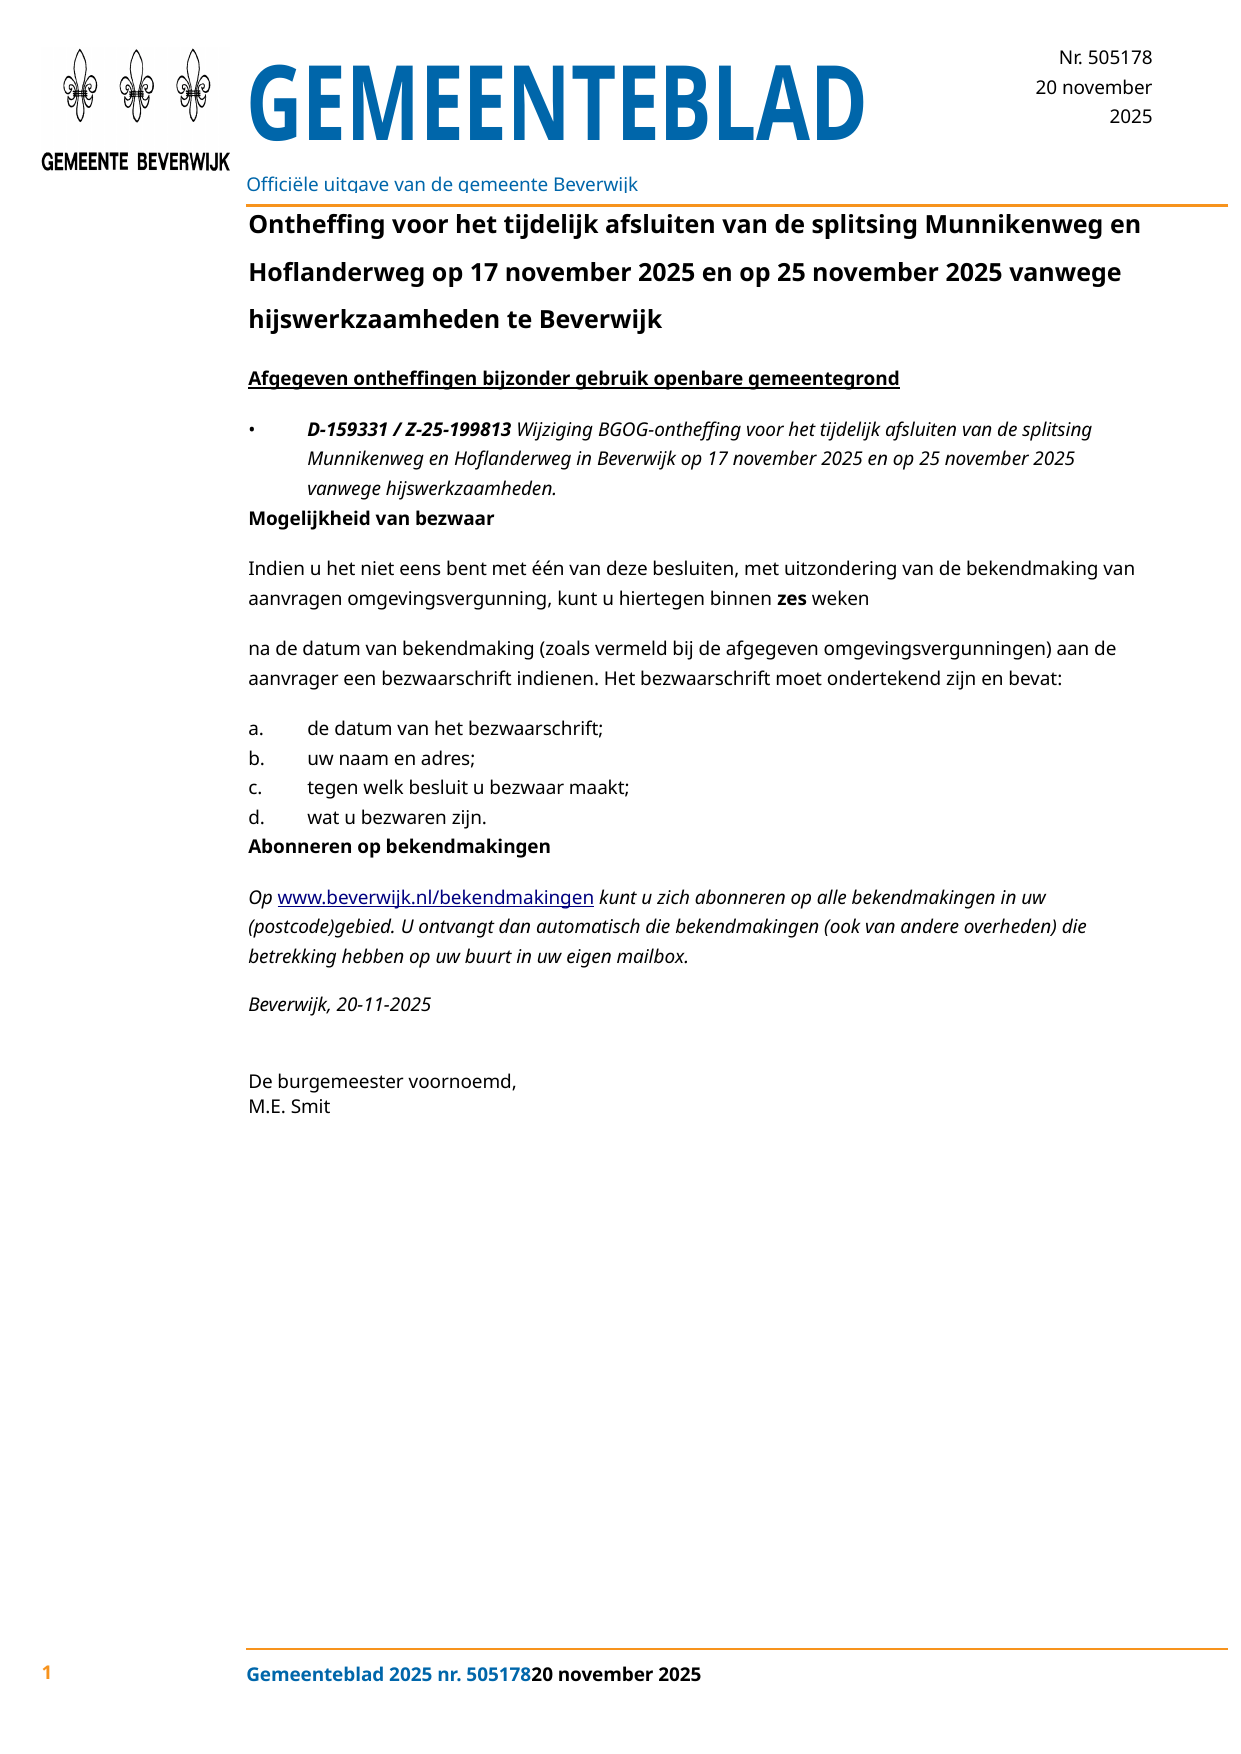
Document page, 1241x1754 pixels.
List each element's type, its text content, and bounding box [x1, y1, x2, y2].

text Abonneren op bekendmakingen [248, 833, 1152, 859]
text Mogelijkheid van bezwaar [248, 505, 1152, 530]
list uw naam en adres; [248, 745, 1152, 770]
text Ontheffing voor het tijdelijk afsluiten van de splitsing Munnikenweg en Hoflanderweg op 17 november 2025 en op 25 november 2025 vanwege hijswerkzaamheden te Beverwijk [248, 207, 1152, 336]
picture [41, 47, 231, 172]
list de datum van het bezwaarschrift; [248, 715, 1152, 741]
text M.E. Smit [248, 1094, 1152, 1119]
text Indien u het niet eens bent met één van deze besluiten, met uitzondering van de bekendmaking van aanvragen omgevingsvergunning, kunt u hiertegen binnen zes weken [248, 555, 1152, 610]
text na de datum van bekendmaking (zoals vermeld bij de afgegeven omgevingsvergunningen) aan de aanvrager een bezwaarschrift indienen. Het bezwaarschrift moet ondertekend zijn en bevat: [248, 635, 1152, 690]
text Afgegeven ontheffingen bijzonder gebruik openbare gemeentegrond [248, 366, 1152, 391]
list tegen welk besluit u bezwaar maakt; [248, 774, 1152, 800]
list D-159331 / Z-25-199813 Wijziging BGOG-ontheffing voor het tijdelijk afsluiten van de splitsing Munnikenweg en Hoflanderweg in Beverwijk op 17 november 2025 en op 25 november 2025 vanwege hijswerkzaamheden. [248, 416, 1152, 501]
text De burgemeester voornoemd, [248, 1068, 1152, 1094]
text Op www.beverwijk.nl/bekendmakingen kunt u zich abonneren op alle bekendmakingen in uw (postcode)gebied. U ontvangt dan automatisch die bekendmakingen (ook van andere overheden) die betrekking hebben op uw buurt in uw eigen mailbox. [248, 884, 1152, 969]
list wat u bezwaren zijn. [248, 804, 1152, 829]
text Beverwijk, 20-11-2025 [248, 991, 1152, 1017]
